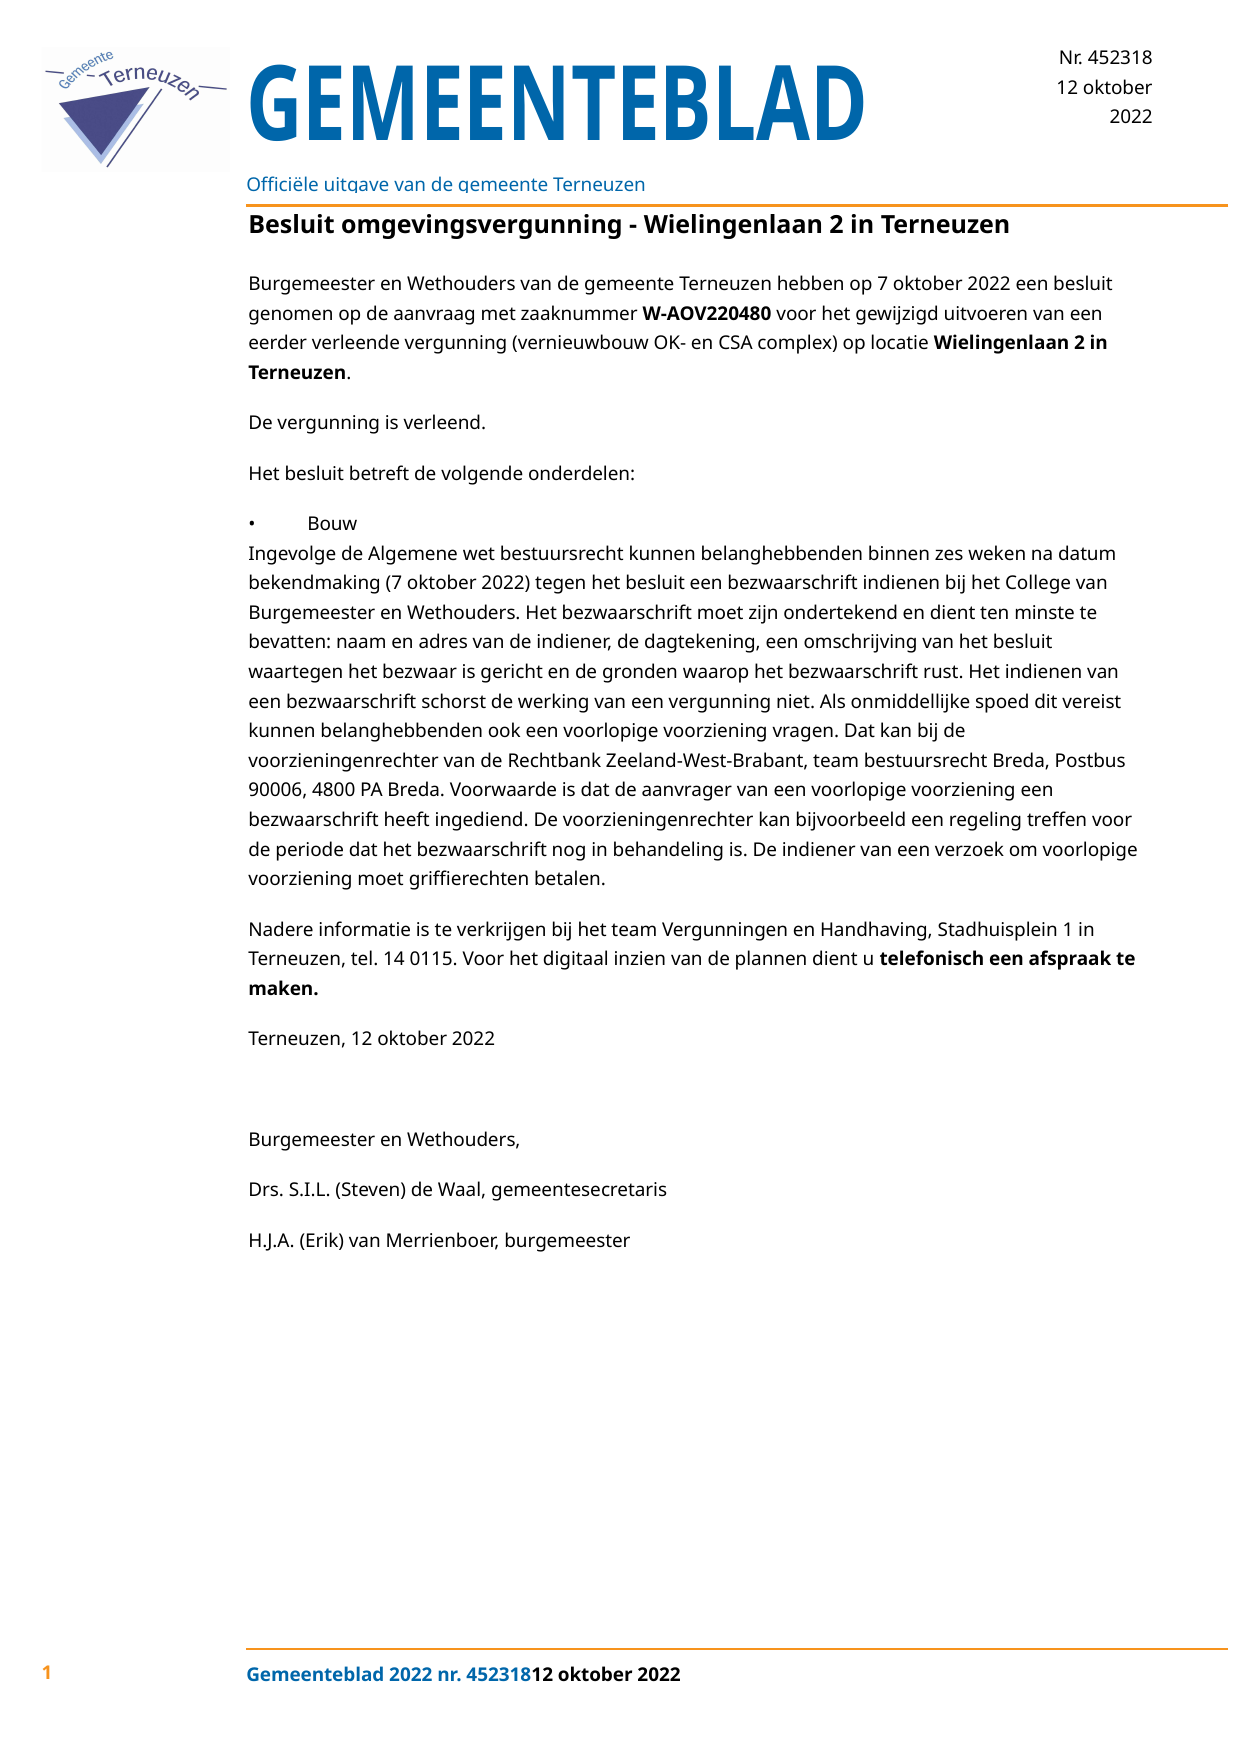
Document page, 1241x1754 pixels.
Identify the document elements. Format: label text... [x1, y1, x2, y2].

text Het besluit betreft de volgende onderdelen: [248, 460, 1152, 486]
text Burgemeester en Wethouders van de gemeente Terneuzen hebben op 7 oktober 2022 een besluit genomen op de aanvraag met zaaknummer W-AOV220480 voor het gewijzigd uitvoeren van een eerder verleende vergunning (vernieuwbouw OK- en CSA complex) op locatie Wielingenlaan 2 in Terneuzen. [248, 270, 1152, 385]
text H.J.A. (Erik) van Merrienboer, burgemeester [248, 1227, 1152, 1253]
text Terneuzen, 12 oktober 2022 [248, 1025, 1152, 1051]
text Besluit omgevingsvergunning - Wielingenlaan 2 in Terneuzen [248, 207, 1152, 241]
text De vergunning is verleend. [248, 409, 1152, 435]
text Drs. S.I.L. (Steven) de Waal, gemeentesecretaris [248, 1177, 1152, 1202]
text Nadere informatie is te verkrijgen bij het team Vergunningen en Handhaving, Stadhuisplein 1 in Terneuzen, tel. 14 0115. Voor het digitaal inzien van de plannen dient u telefonisch een afspraak te maken. [248, 916, 1152, 1001]
picture [41, 47, 231, 172]
list Bouw [248, 510, 1152, 536]
text Ingevolge de Algemene wet bestuursrecht kunnen belanghebbenden binnen zes weken na datum bekendmaking (7 oktober 2022) tegen het besluit een bezwaarschrift indienen bij het College van Burgemeester en Wethouders. Het bezwaarschrift moet zijn ondertekend en dient ten minste te bevatten: naam en adres van de indiener, de dagtekening, een omschrijving van het besluit waartegen het bezwaar is gericht en de gronden waarop het bezwaarschrift rust. Het indienen van een bezwaarschrift schorst de werking van een vergunning niet. Als onmiddellijke spoed dit vereist kunnen belanghebbenden ook een voorlopige voorziening vragen. Dat kan bij de voorzieningenrechter van de Rechtbank Zeeland-West-Brabant, team bestuursrecht Breda, Postbus 90006, 4800 PA Breda. Voorwaarde is dat de aanvrager van een voorlopige voorziening een bezwaarschrift heeft ingediend. De voorzieningenrechter kan bijvoorbeeld een regeling treffen voor de periode dat het bezwaarschrift nog in behandeling is. De indiener van een verzoek om voorlopige voorziening moet griffierechten betalen. [248, 540, 1152, 891]
text Burgemeester en Wethouders, [248, 1126, 1152, 1152]
